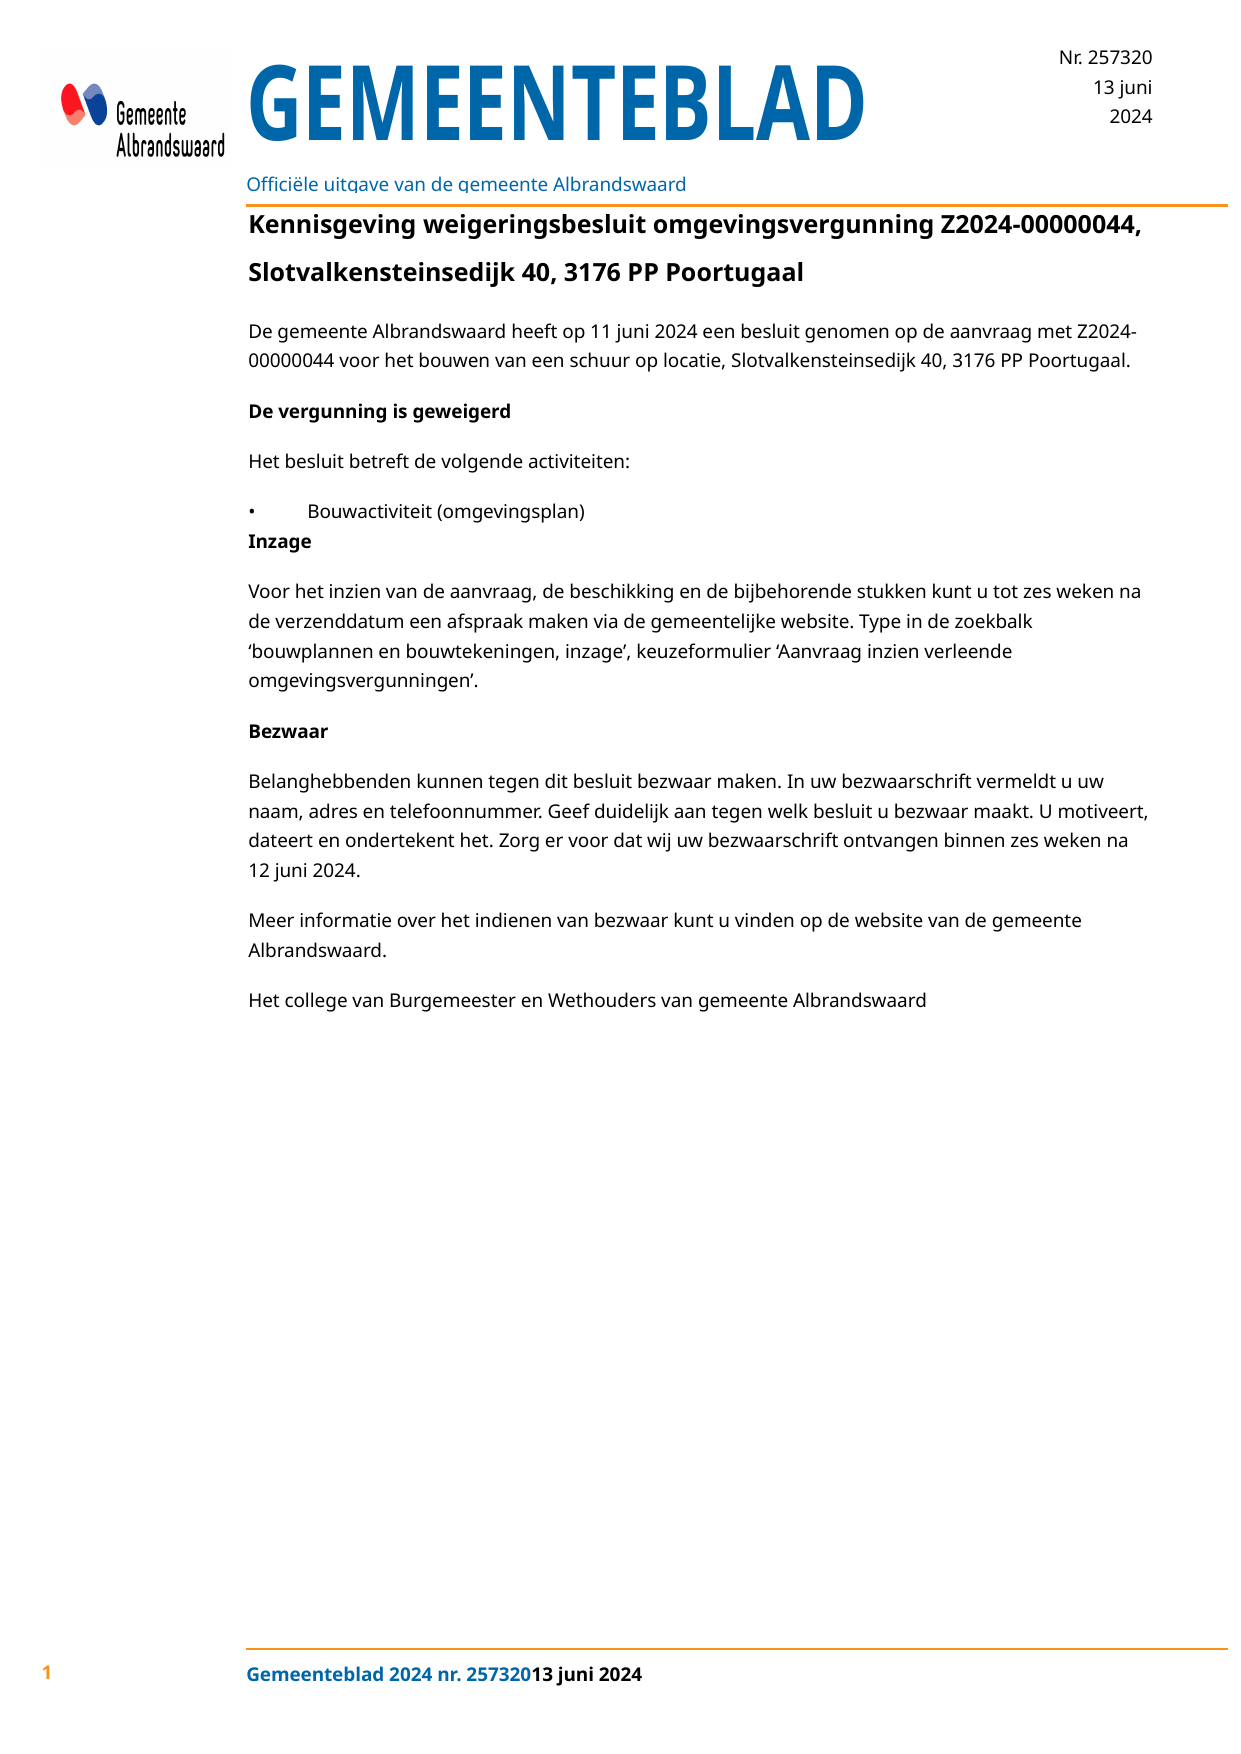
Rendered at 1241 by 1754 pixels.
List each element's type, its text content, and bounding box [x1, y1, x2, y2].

text Belanghebbenden kunnen tegen dit besluit bezwaar maken. In uw bezwaarschrift vermeldt u uw naam, adres en telefoonnummer. Geef duidelijk aan tegen welk besluit u bezwaar maakt. U motiveert, dateert en ondertekent het. Zorg er voor dat wij uw bezwaarschrift ontvangen binnen zes weken na 12 juni 2024. [248, 768, 1152, 883]
text Kennisgeving weigeringsbesluit omgevingsvergunning Z2024-00000044, Slotvalkensteinsedijk 40, 3176 PP Poortugaal [248, 207, 1152, 288]
text Het besluit betreft de volgende activiteiten: [248, 448, 1152, 474]
text De gemeente Albrandswaard heeft op 11 juni 2024 een besluit genomen op de aanvraag met Z2024-00000044 voor het bouwen van een schuur op locatie, Slotvalkensteinsedijk 40, 3176 PP Poortugaal. [248, 318, 1152, 373]
text Het college van Burgemeester en Wethouders van gemeente Albrandswaard [248, 987, 1152, 1013]
picture [41, 47, 231, 172]
list Bouwactiviteit (omgevingsplan) [248, 499, 1152, 524]
text Bezwaar [248, 718, 1152, 744]
text Voor het inzien van de aanvraag, de beschikking en de bijbehorende stukken kunt u tot zes weken na de verzenddatum een afspraak maken via de gemeentelijke website. Type in de zoekbalk ‘bouwplannen en bouwtekeningen, inzage’, keuzeformulier ‘Aanvraag inzien verleende omgevingsvergunningen’. [248, 579, 1152, 693]
text De vergunning is geweigerd [248, 398, 1152, 424]
text Inzage [248, 528, 1152, 554]
text Meer informatie over het indienen van bezwaar kunt u vinden op de website van de gemeente Albrandswaard. [248, 907, 1152, 963]
